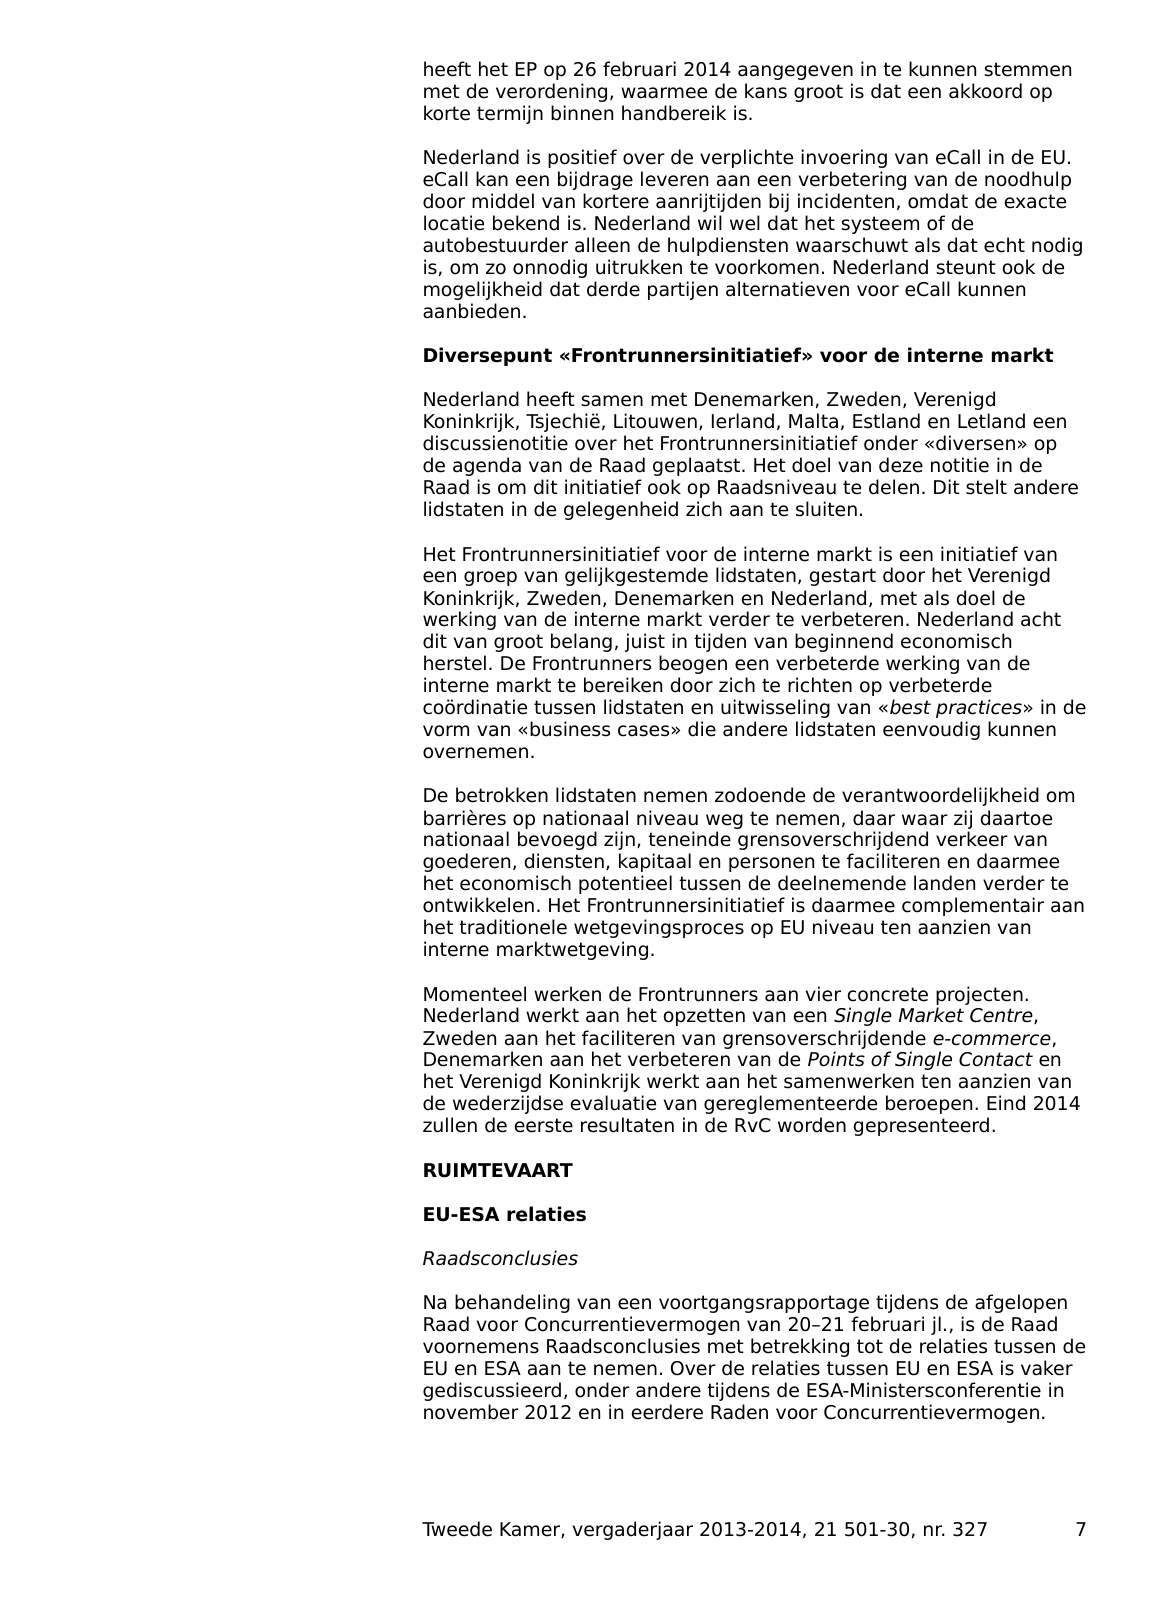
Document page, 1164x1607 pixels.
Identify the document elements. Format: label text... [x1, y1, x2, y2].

text Nederland is positief over de verplichte invoering van eCall in de EU. eCall kan een bijdrage leveren aan een verbetering van de noodhulp door middel van kortere aanrijtijden bij incidenten, omdat de exacte locatie bekend is. Nederland wil wel dat het systeem of de autobestuurder alleen de hulpdiensten waarschuwt als dat echt nodig is, om zo onnodig uitrukken te voorkomen. Nederland steunt ook de mogelijkheid dat derde partijen alternatieven voor eCall kunnen aanbieden. [422, 147, 1087, 323]
subtitle Diversepunt «Frontrunnersinitiatief» voor de interne markt [422, 345, 1087, 367]
text Het Frontrunnersinitiatief voor de interne markt is een initiatief van een groep van gelijkgestemde lidstaten, gestart door het Verenigd Koninkrijk, Zweden, Denemarken en Nederland, met als doel de werking van de interne markt verder te verbeteren. Nederland acht dit van groot belang, juist in tijden van beginnend economisch herstel. De Frontrunners beogen een verbeterde werking van de interne markt te bereiken door zich te richten op verbeterde coördinatie tussen lidstaten en uitwisseling van «best practices» in de vorm van «business cases» die andere lidstaten eenvoudig kunnen overnemen. [422, 543, 1087, 763]
subtitle Raadsconclusies [422, 1248, 1087, 1270]
subtitle RUIMTEVAART [422, 1159, 1087, 1181]
text heeft het EP op 26 februari 2014 aangegeven in te kunnen stemmen met de verordening, waarmee de kans groot is dat een akkoord op korte termijn binnen handbereik is. [422, 59, 1087, 125]
text De betrokken lidstaten nemen zodoende de verantwoordelijkheid om barrières op nationaal niveau weg te nemen, daar waar zij daartoe nationaal bevoegd zijn, teneinde grensoverschrijdend verkeer van goederen, diensten, kapitaal en personen te faciliteren en daarmee het economisch potentieel tussen de deelnemende landen verder te ontwikkelen. Het Frontrunnersinitiatief is daarmee complementair aan het traditionele wetgevingsproces op EU niveau ten aanzien van interne marktwetgeving. [422, 785, 1087, 961]
text Na behandeling van een voortgangsrapportage tijdens de afgelopen Raad voor Concurrentievermogen van 20–21 februari jl., is de Raad voornemens Raadsconclusies met betrekking tot de relaties tussen de EU en ESA aan te nemen. Over de relaties tussen EU en ESA is vaker gediscussieerd, onder andere tijdens de ESA-Ministersconferentie in november 2012 en in eerdere Raden voor Concurrentievermogen. [422, 1292, 1087, 1424]
text Nederland heeft samen met Denemarken, Zweden, Verenigd Koninkrijk, Tsjechië, Litouwen, Ierland, Malta, Estland en Letland een discussienotitie over het Frontrunnersinitiatief onder «diversen» op de agenda van de Raad geplaatst. Het doel van deze notitie in de Raad is om dit initiatief ook op Raadsniveau te delen. Dit stelt andere lidstaten in de gelegenheid zich aan te sluiten. [422, 389, 1087, 521]
subtitle EU-ESA relaties [422, 1204, 1087, 1226]
text Momenteel werken de Frontrunners aan vier concrete projecten. Nederland werkt aan het opzetten van een Single Market Centre, Zweden aan het faciliteren van grensoverschrijdende e-commerce, Denemarken aan het verbeteren van de Points of Single Contact en het Verenigd Koninkrijk werkt aan het samenwerken ten aanzien van de wederzijdse evaluatie van gereglementeerde beroepen. Eind 2014 zullen de eerste resultaten in de RvC worden gepresenteerd. [422, 983, 1087, 1137]
